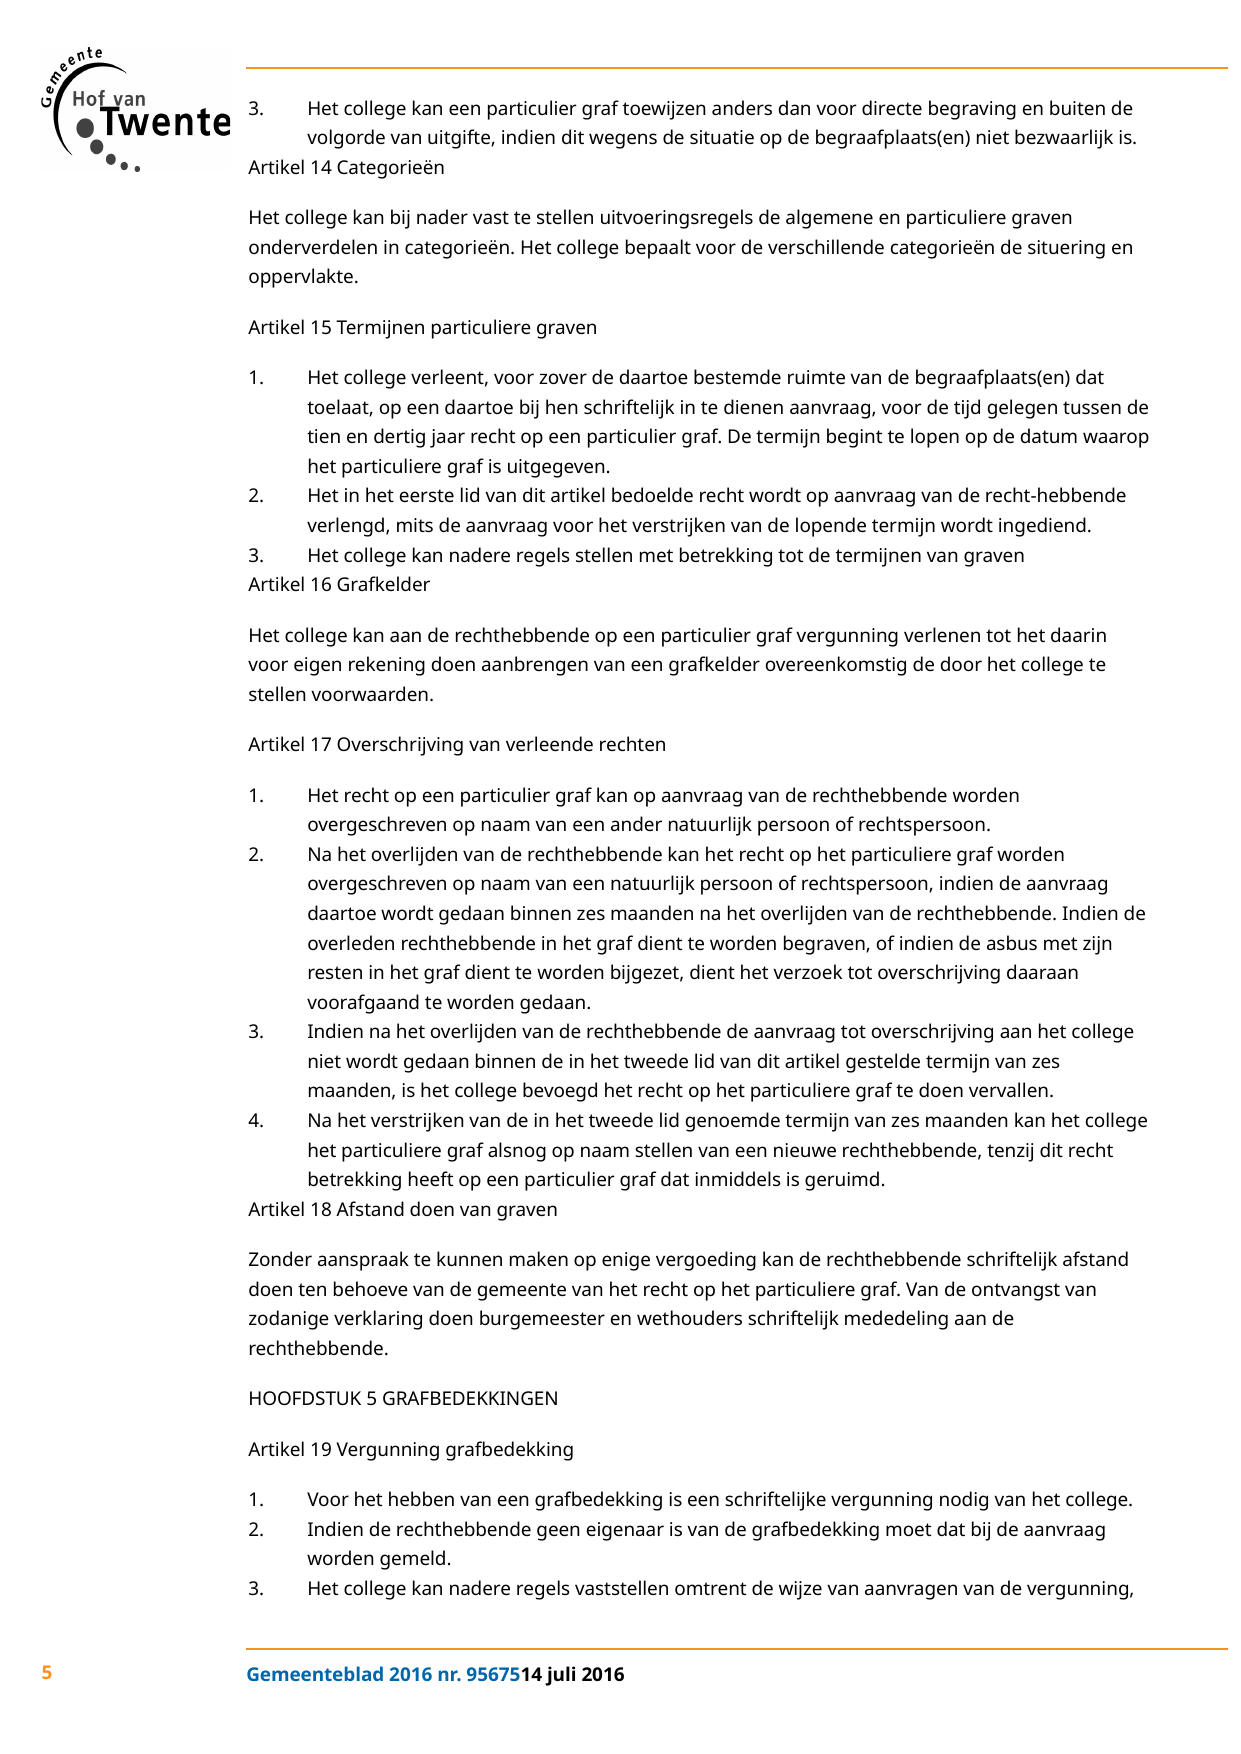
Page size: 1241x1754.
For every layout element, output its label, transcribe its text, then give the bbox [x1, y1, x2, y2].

list Het recht op een particulier graf kan op aanvraag van de rechthebbende worden overgeschreven op naam van een ander natuurlijk persoon of rechtspersoon. [248, 782, 1152, 837]
list Na het overlijden van de rechthebbende kan het recht op het particuliere graf worden overgeschreven op naam van een natuurlijk persoon of rechtspersoon, indien de aanvraag daartoe wordt gedaan binnen zes maanden na het overlijden van de rechthebbende. Indien de overleden rechthebbende in het graf dient te worden begraven, of indien de asbus met zijn resten in het graf dient te worden bijgezet, dient het verzoek tot overschrijving daaraan voorafgaand te worden gedaan. [248, 841, 1152, 1015]
text Het college kan bij nader vast te stellen uitvoeringsregels de algemene en particuliere graven onderverdelen in categorieën. Het college bepaalt voor de verschillende categorieën de situering en oppervlakte. [248, 204, 1152, 289]
list Na het verstrijken van de in het tweede lid genoemde termijn van zes maanden kan het college het particuliere graf alsnog op naam stellen van een nieuwe rechthebbende, tenzij dit recht betrekking heeft op een particulier graf dat inmiddels is geruimd. [248, 1107, 1152, 1192]
text Zonder aanspraak te kunnen maken op enige vergoeding kan de rechthebbende schriftelijk afstand doen ten behoeve van de gemeente van het recht op het particuliere graf. Van de ontvangst van zodanige verklaring doen burgemeester en wethouders schriftelijk mededeling aan de rechthebbende. [248, 1246, 1152, 1361]
list Indien de rechthebbende geen eigenaar is van de grafbedekking moet dat bij de aanvraag worden gemeld. [248, 1516, 1152, 1571]
list Het college kan nadere regels vaststellen omtrent de wijze van aanvragen van de vergunning, [248, 1575, 1152, 1601]
text Artikel 16 Grafkelder [248, 571, 1152, 597]
text Artikel 15 Termijnen particuliere graven [248, 314, 1152, 340]
list Het college kan nadere regels stellen met betrekking tot de termijnen van graven [248, 542, 1152, 568]
list Het college verleent, voor zover de daartoe bestemde ruimte van de begraafplaats(en) dat toelaat, op een daartoe bij hen schriftelijk in te dienen aanvraag, voor de tijd gelegen tussen de tien en dertig jaar recht op een particulier graf. De termijn begint te lopen op de datum waarop het particuliere graf is uitgegeven. [248, 364, 1152, 479]
text HOOFDSTUK 5 GRAFBEDEKKINGEN [248, 1386, 1152, 1411]
picture [41, 47, 231, 172]
list Het college kan een particulier graf toewijzen anders dan voor directe begraving en buiten de volgorde van uitgifte, indien dit wegens de situatie op de begraafplaats(en) niet bezwaarlijk is. [248, 95, 1152, 150]
list Indien na het overlijden van de rechthebbende de aanvraag tot overschrijving aan het college niet wordt gedaan binnen de in het tweede lid van dit artikel gestelde termijn van zes maanden, is het college bevoegd het recht op het particuliere graf te doen vervallen. [248, 1018, 1152, 1103]
text Het college kan aan de rechthebbende op een particulier graf vergunning verlenen tot het daarin voor eigen rekening doen aanbrengen van een grafkelder overeenkomstig de door het college te stellen voorwaarden. [248, 622, 1152, 707]
list Voor het hebben van een grafbedekking is een schriftelijke vergunning nodig van het college. [248, 1486, 1152, 1512]
text Artikel 19 Vergunning grafbedekking [248, 1436, 1152, 1462]
list Het in het eerste lid van dit artikel bedoelde recht wordt op aanvraag van de recht-hebbende verlengd, mits de aanvraag voor het verstrijken van de lopende termijn wordt ingediend. [248, 483, 1152, 538]
text Artikel 17 Overschrijving van verleende rechten [248, 731, 1152, 757]
text Artikel 18 Afstand doen van graven [248, 1196, 1152, 1222]
text Artikel 14 Categorieën [248, 154, 1152, 180]
